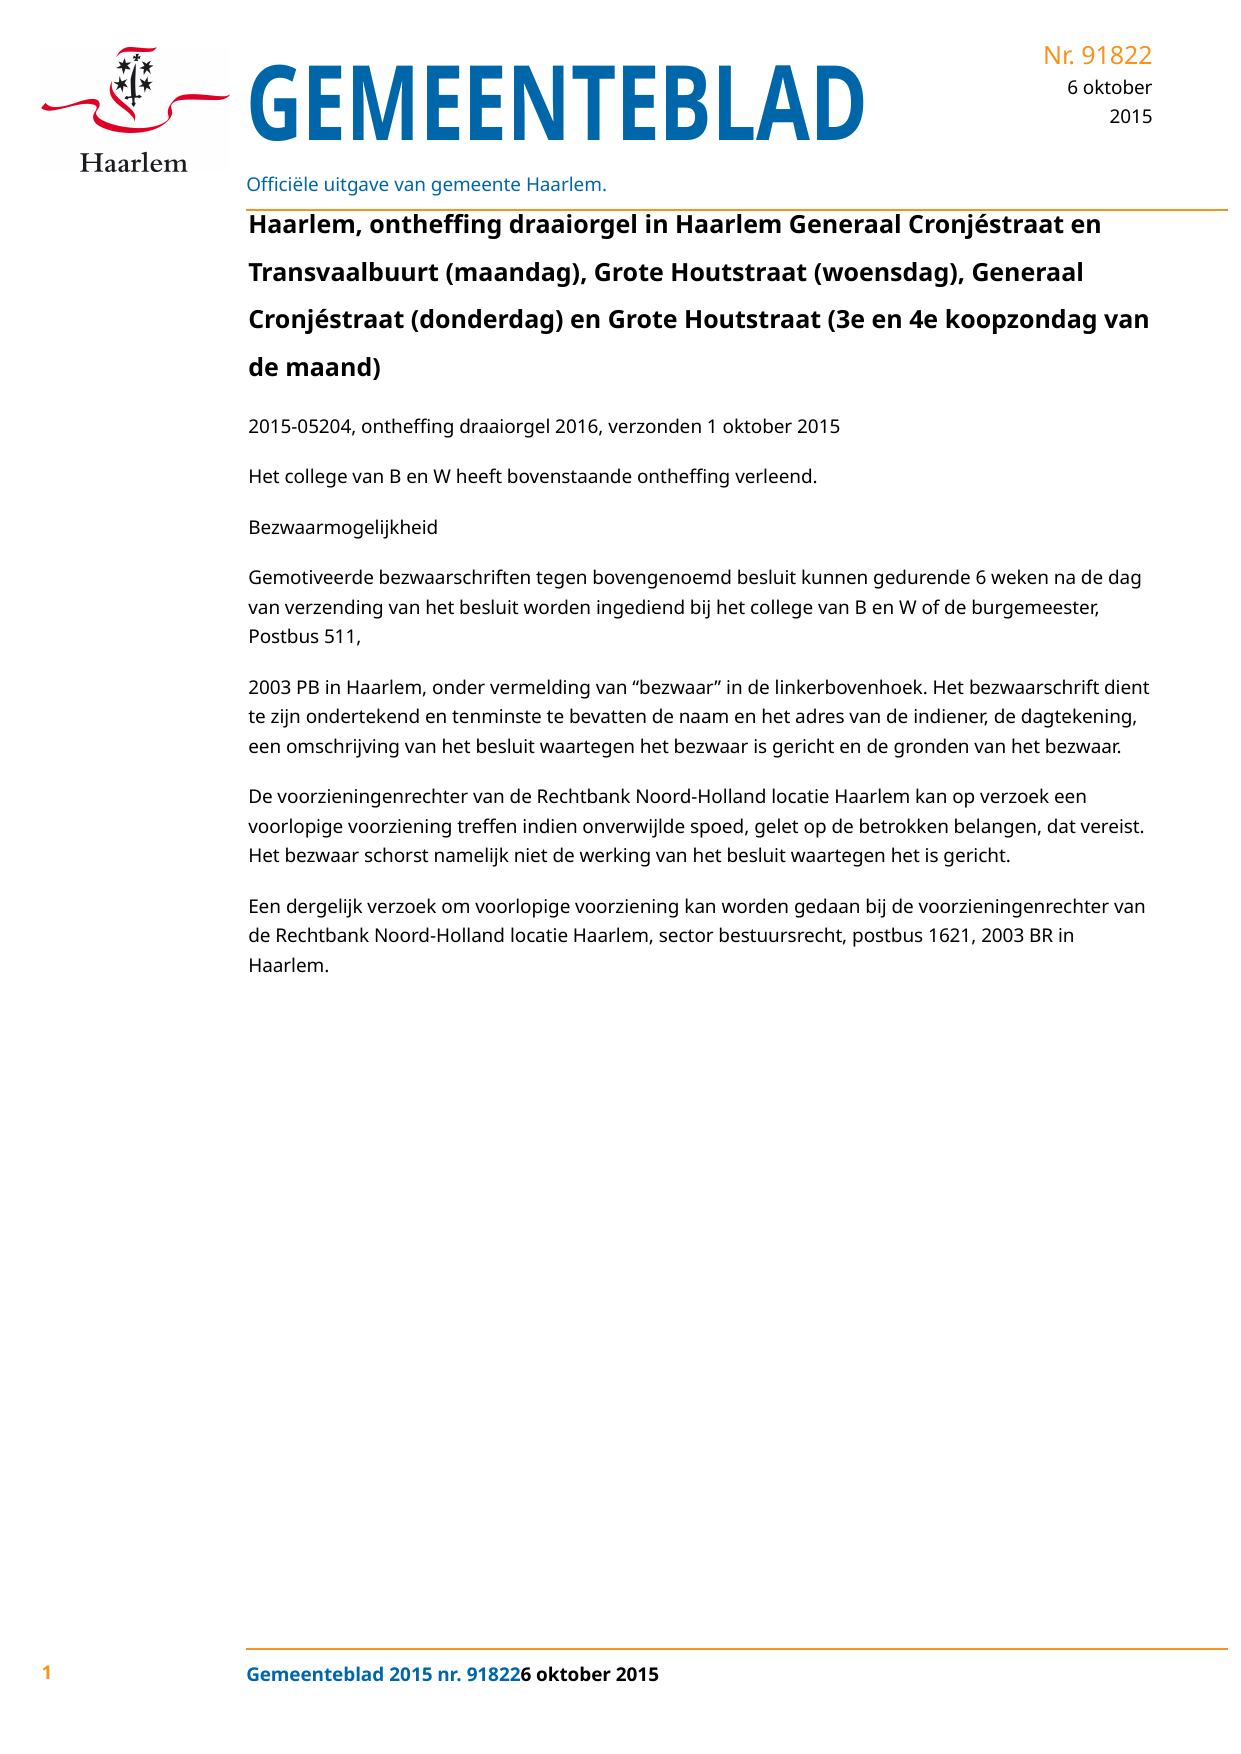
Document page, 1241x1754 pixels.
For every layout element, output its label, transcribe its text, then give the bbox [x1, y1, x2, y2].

text Het college van B en W heeft bovenstaande ontheffing verleend. [248, 463, 1152, 489]
text Haarlem, ontheffing draaiorgel in Haarlem Generaal Cronjéstraat en Transvaalbuurt (maandag), Grote Houtstraat (woensdag), Generaal Cronjéstraat (donderdag) en Grote Houtstraat (3e en 4e koopzondag van de maand) [248, 211, 1152, 384]
text De voorzieningenrechter van de Rechtbank Noord-Holland locatie Haarlem kan op verzoek een voorlopige voorziening treffen indien onverwijlde spoed, gelet op de betrokken belangen, dat vereist. Het bezwaar schorst namelijk niet de werking van het besluit waartegen het is gericht. [248, 783, 1152, 868]
text Een dergelijk verzoek om voorlopige voorziening kan worden gedaan bij de voorzieningenrechter van de Rechtbank Noord-Holland locatie Haarlem, sector bestuursrecht, postbus 1621, 2003 BR in Haarlem. [248, 893, 1152, 978]
text 2015-05204, ontheffing draaiorgel 2016, verzonden 1 oktober 2015 [248, 413, 1152, 439]
text Bezwaarmogelijkheid [248, 514, 1152, 540]
text Gemotiveerde bezwaarschriften tegen bovengenoemd besluit kunnen gedurende 6 weken na de dag van verzending van het besluit worden ingediend bij het college van B en W of de burgemeester, Postbus 511, [248, 564, 1152, 649]
text 2003 PB in Haarlem, onder vermelding van “bezwaar” in de linkerbovenhoek. Het bezwaarschrift dient te zijn ondertekend en tenminste te bevatten de naam en het adres van de indiener, de dagtekening, een omschrijving van het besluit waartegen het bezwaar is gericht en de gronden van het bezwaar. [248, 674, 1152, 759]
picture [41, 47, 231, 172]
